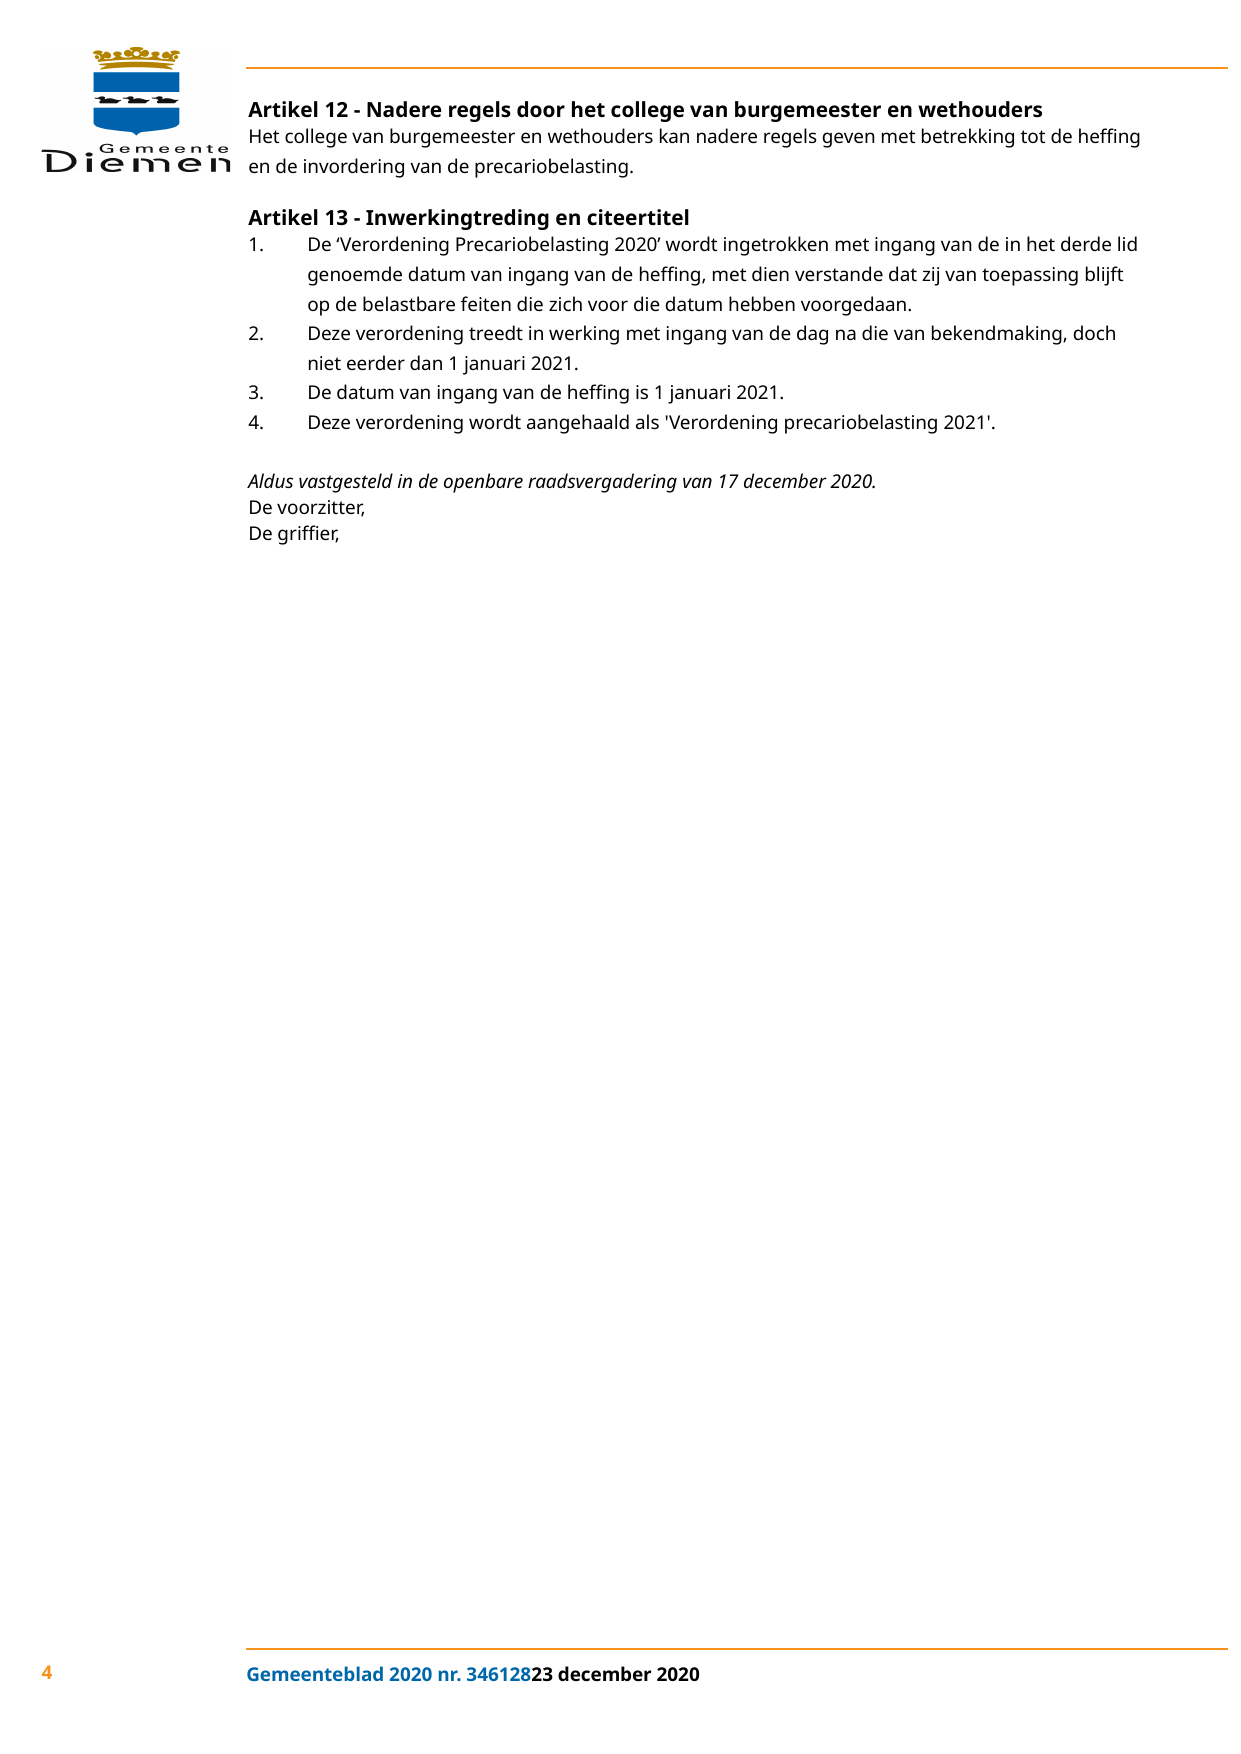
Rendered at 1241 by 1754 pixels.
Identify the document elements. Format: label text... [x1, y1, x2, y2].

list De datum van ingang van de heffing is 1 januari 2021. [248, 379, 1152, 405]
text De griffier, [248, 520, 1152, 546]
picture [41, 47, 231, 172]
text Het college van burgemeester en wethouders kan nadere regels geven met betrekking tot de heffing en de invordering van de precariobelasting. [248, 123, 1152, 178]
list De ‘Verordening Precariobelasting 2020’ wordt ingetrokken met ingang van de in het derde lid genoemde datum van ingang van de heffing, met dien verstande dat zij van toepassing blijft op de belastbare feiten die zich voor die datum hebben voorgedaan. [248, 232, 1152, 317]
text De voorzitter, [248, 494, 1152, 520]
text Artikel 13 - Inwerkingtreding en citeertitel [248, 203, 1152, 232]
list Deze verordening wordt aangehaald als 'Verordening precariobelasting 2021'. [248, 409, 1152, 435]
text Aldus vastgesteld in de openbare raadsvergadering van 17 december 2020. [248, 468, 1152, 494]
list Deze verordening treedt in werking met ingang van de dag na die van bekendmaking, doch niet eerder dan 1 januari 2021. [248, 320, 1152, 376]
text Artikel 12 - Nadere regels door het college van burgemeester en wethouders [248, 95, 1152, 123]
